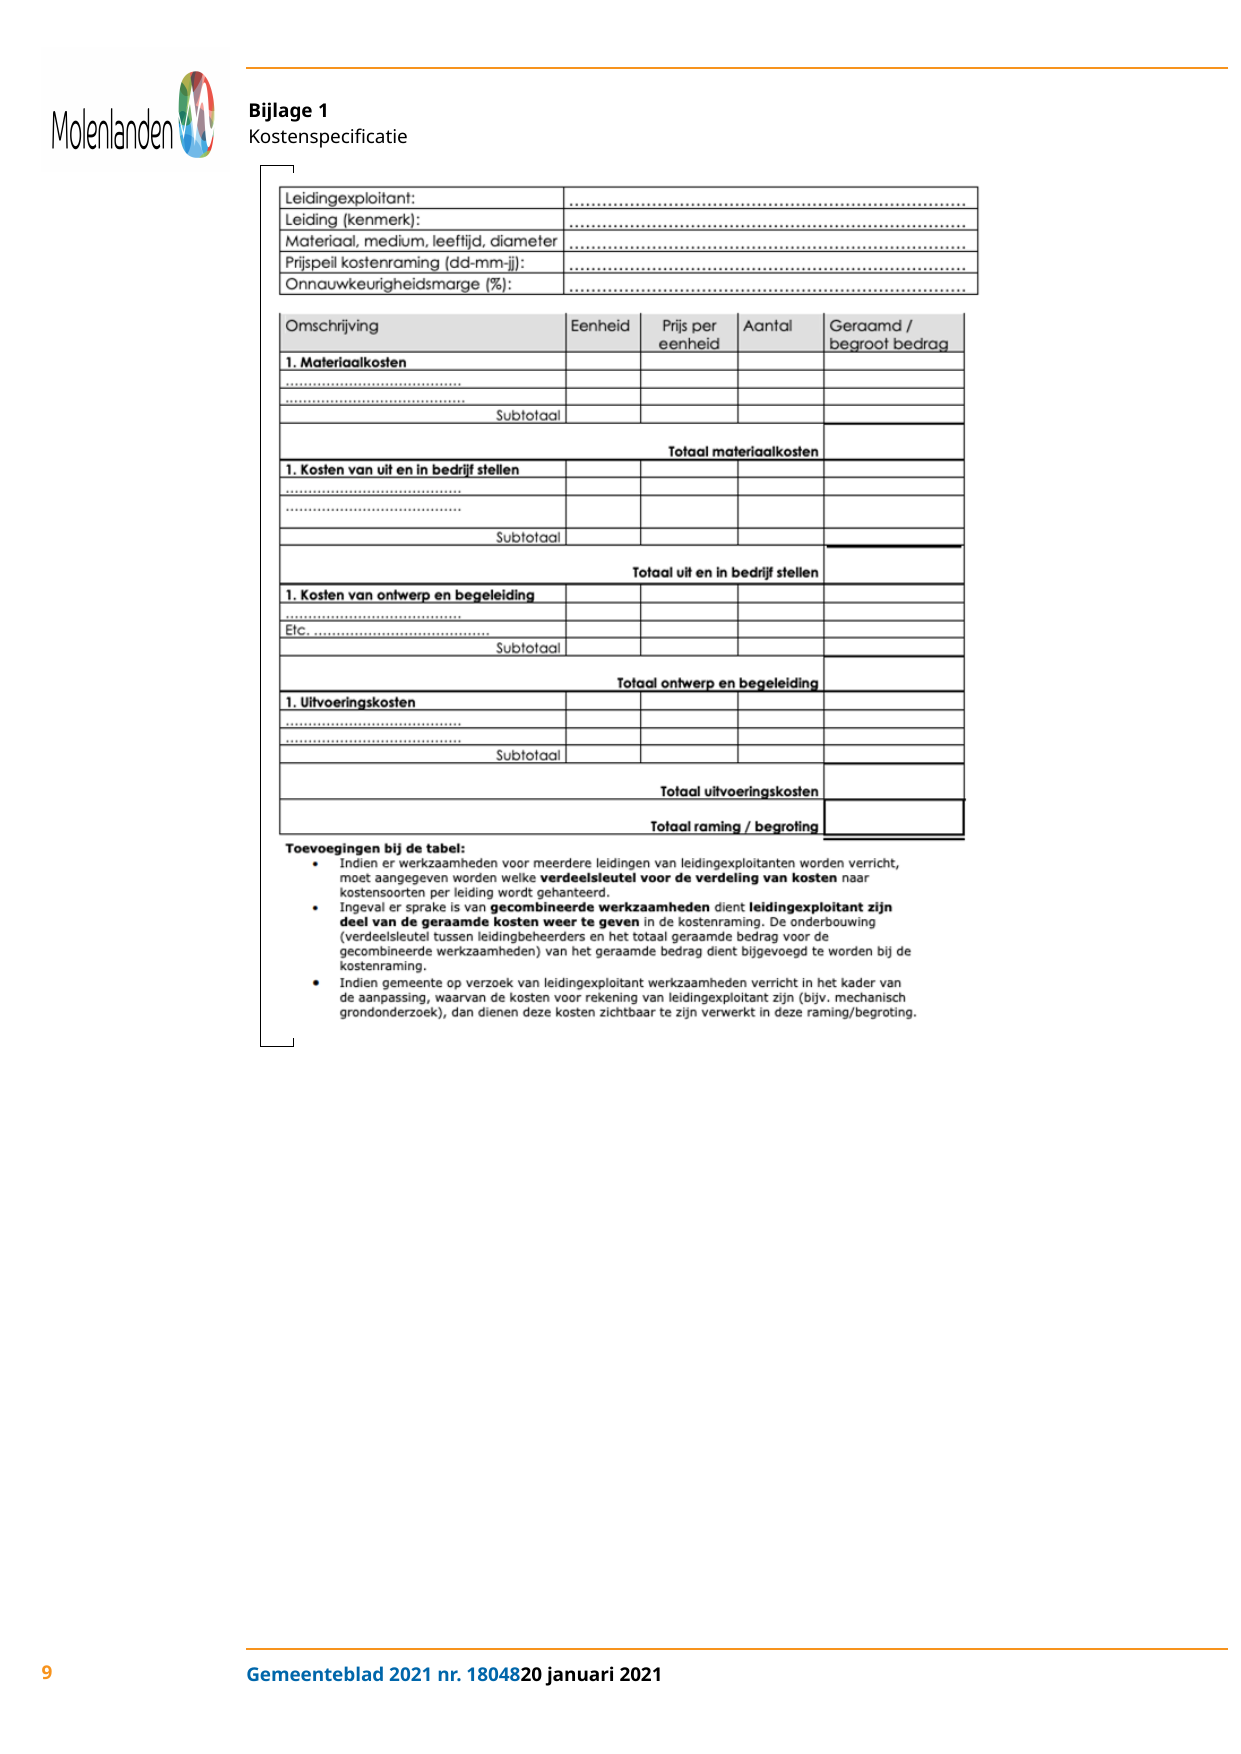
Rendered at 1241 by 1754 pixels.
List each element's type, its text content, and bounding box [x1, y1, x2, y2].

text Bijlage 1 [248, 95, 1152, 123]
picture [41, 47, 231, 172]
picture [268, 173, 1173, 1038]
text Kostenspecificatie [248, 123, 1152, 149]
